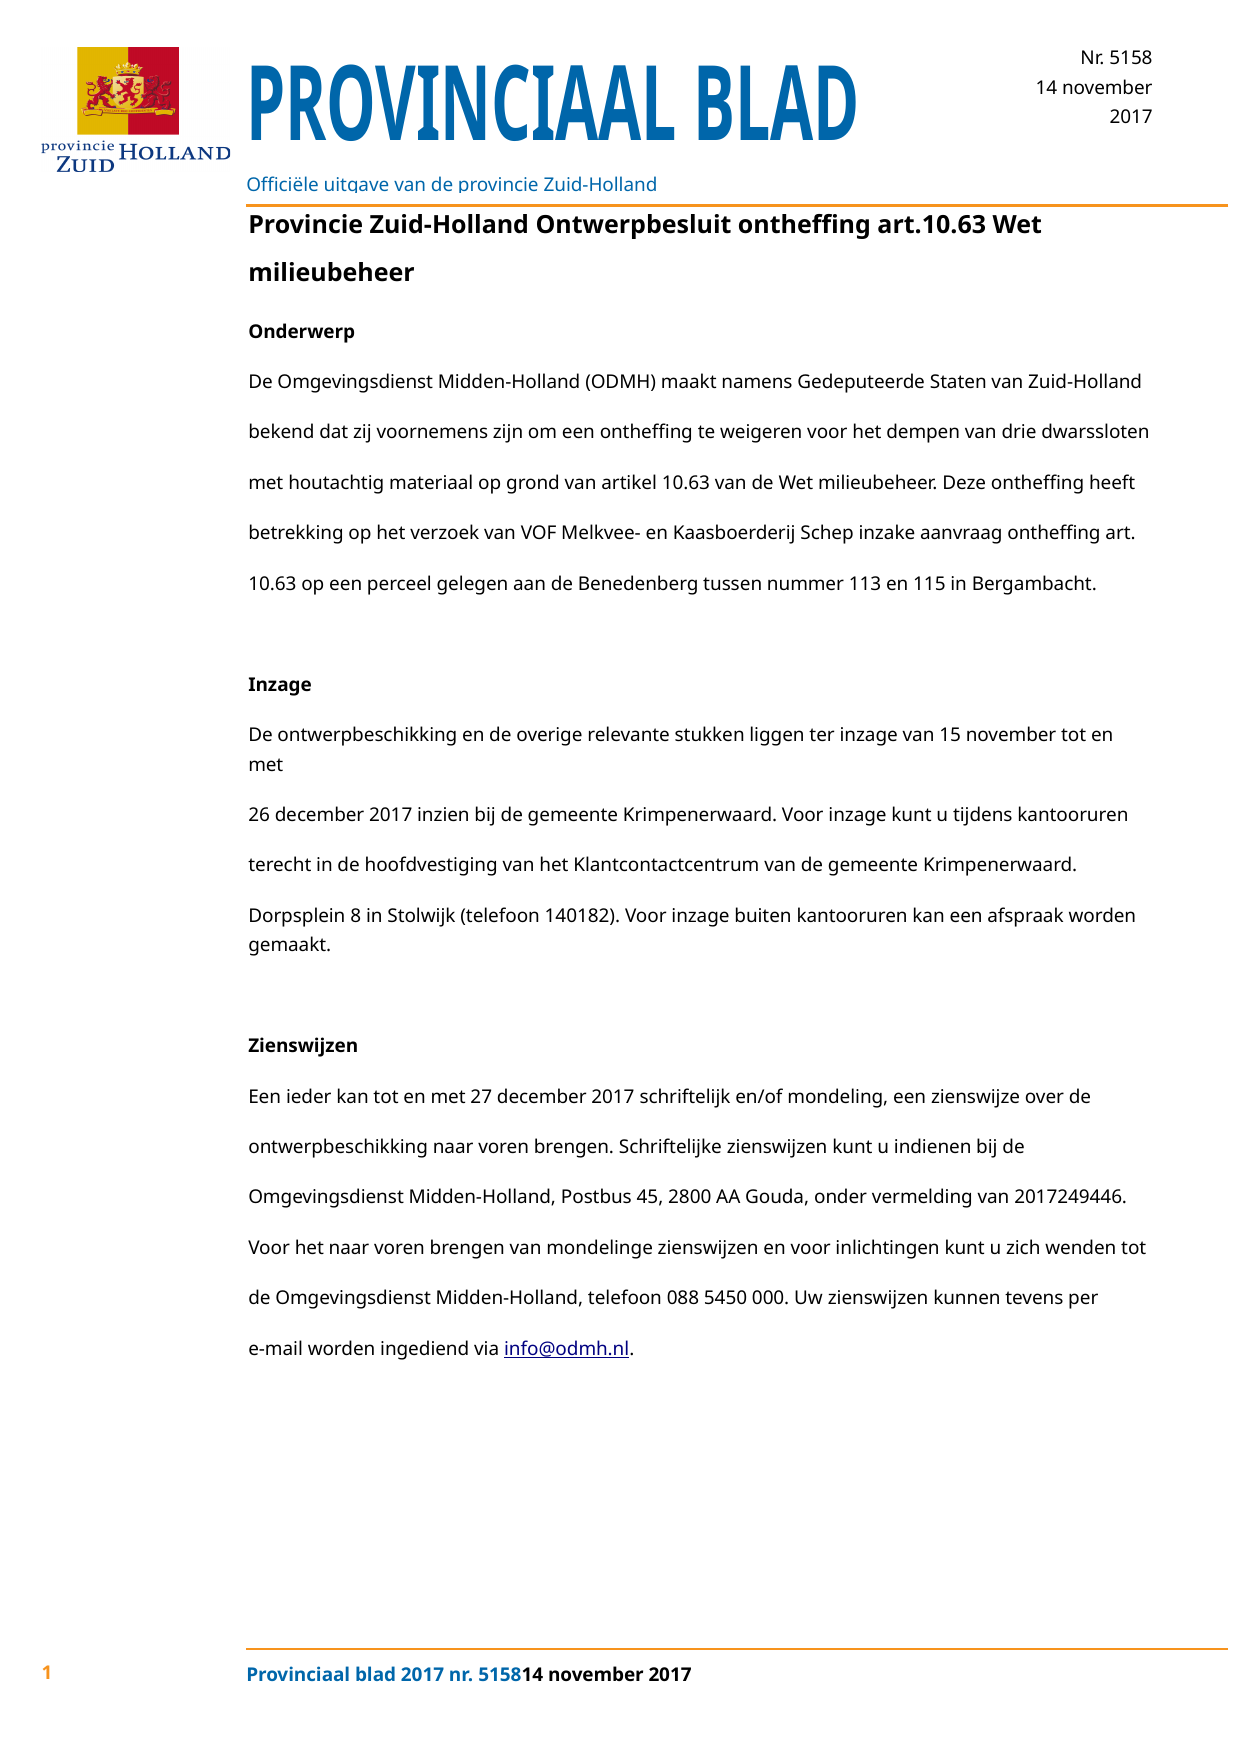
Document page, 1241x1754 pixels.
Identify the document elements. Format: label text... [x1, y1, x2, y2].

text de Omgevingsdienst Midden-Holland, telefoon 088 5450 000. Uw zienswijzen kunnen tevens per [248, 1284, 1152, 1310]
text bekend dat zij voornemens zijn om een ontheffing te weigeren voor het dempen van drie dwarssloten [248, 419, 1152, 444]
text Provincie Zuid-Holland Ontwerpbesluit ontheffing art.10.63 Wet milieubeheer [248, 207, 1152, 288]
text Dorpsplein 8 in Stolwijk (telefoon 140182). Voor inzage buiten kantooruren kan een afspraak worden gemaakt. [248, 902, 1152, 957]
text Omgevingsdienst Midden-Holland, Postbus 45, 2800 AA Gouda, onder vermelding van 2017249446. [248, 1184, 1152, 1209]
picture [41, 47, 231, 172]
text Voor het naar voren brengen van mondelinge zienswijzen en voor inlichtingen kunt u zich wenden tot [248, 1234, 1152, 1260]
text terecht in de hoofdvestiging van het Klantcontactcentrum van de gemeente Krimpenerwaard. [248, 852, 1152, 877]
text De Omgevingsdienst Midden-Holland (ODMH) maakt namens Gedeputeerde Staten van Zuid-Holland [248, 368, 1152, 394]
text betrekking op het verzoek van VOF Melkvee- en Kaasboerderij Schep inzake aanvraag ontheffing art. [248, 519, 1152, 545]
text Zienswijzen [248, 1032, 1152, 1058]
text 10.63 op een perceel gelegen aan de Benedenberg tussen nummer 113 en 115 in Bergambacht. [248, 570, 1152, 596]
text Een ieder kan tot en met 27 december 2017 schriftelijk en/of mondeling, een zienswijze over de [248, 1083, 1152, 1109]
text met houtachtig materiaal op grond van artikel 10.63 van de Wet milieubeheer. Deze ontheffing heeft [248, 469, 1152, 495]
text Onderwerp [248, 318, 1152, 344]
text Inzage [248, 671, 1152, 697]
text De ontwerpbeschikking en de overige relevante stukken liggen ter inzage van 15 november tot en met [248, 721, 1152, 777]
text ontwerpbeschikking naar voren brengen. Schriftelijke zienswijzen kunt u indienen bij de [248, 1133, 1152, 1159]
text e-mail worden ingediend via info@odmh.nl. [248, 1335, 1152, 1361]
text 26 december 2017 inzien bij de gemeente Krimpenerwaard. Voor inzage kunt u tijdens kantooruren [248, 801, 1152, 827]
